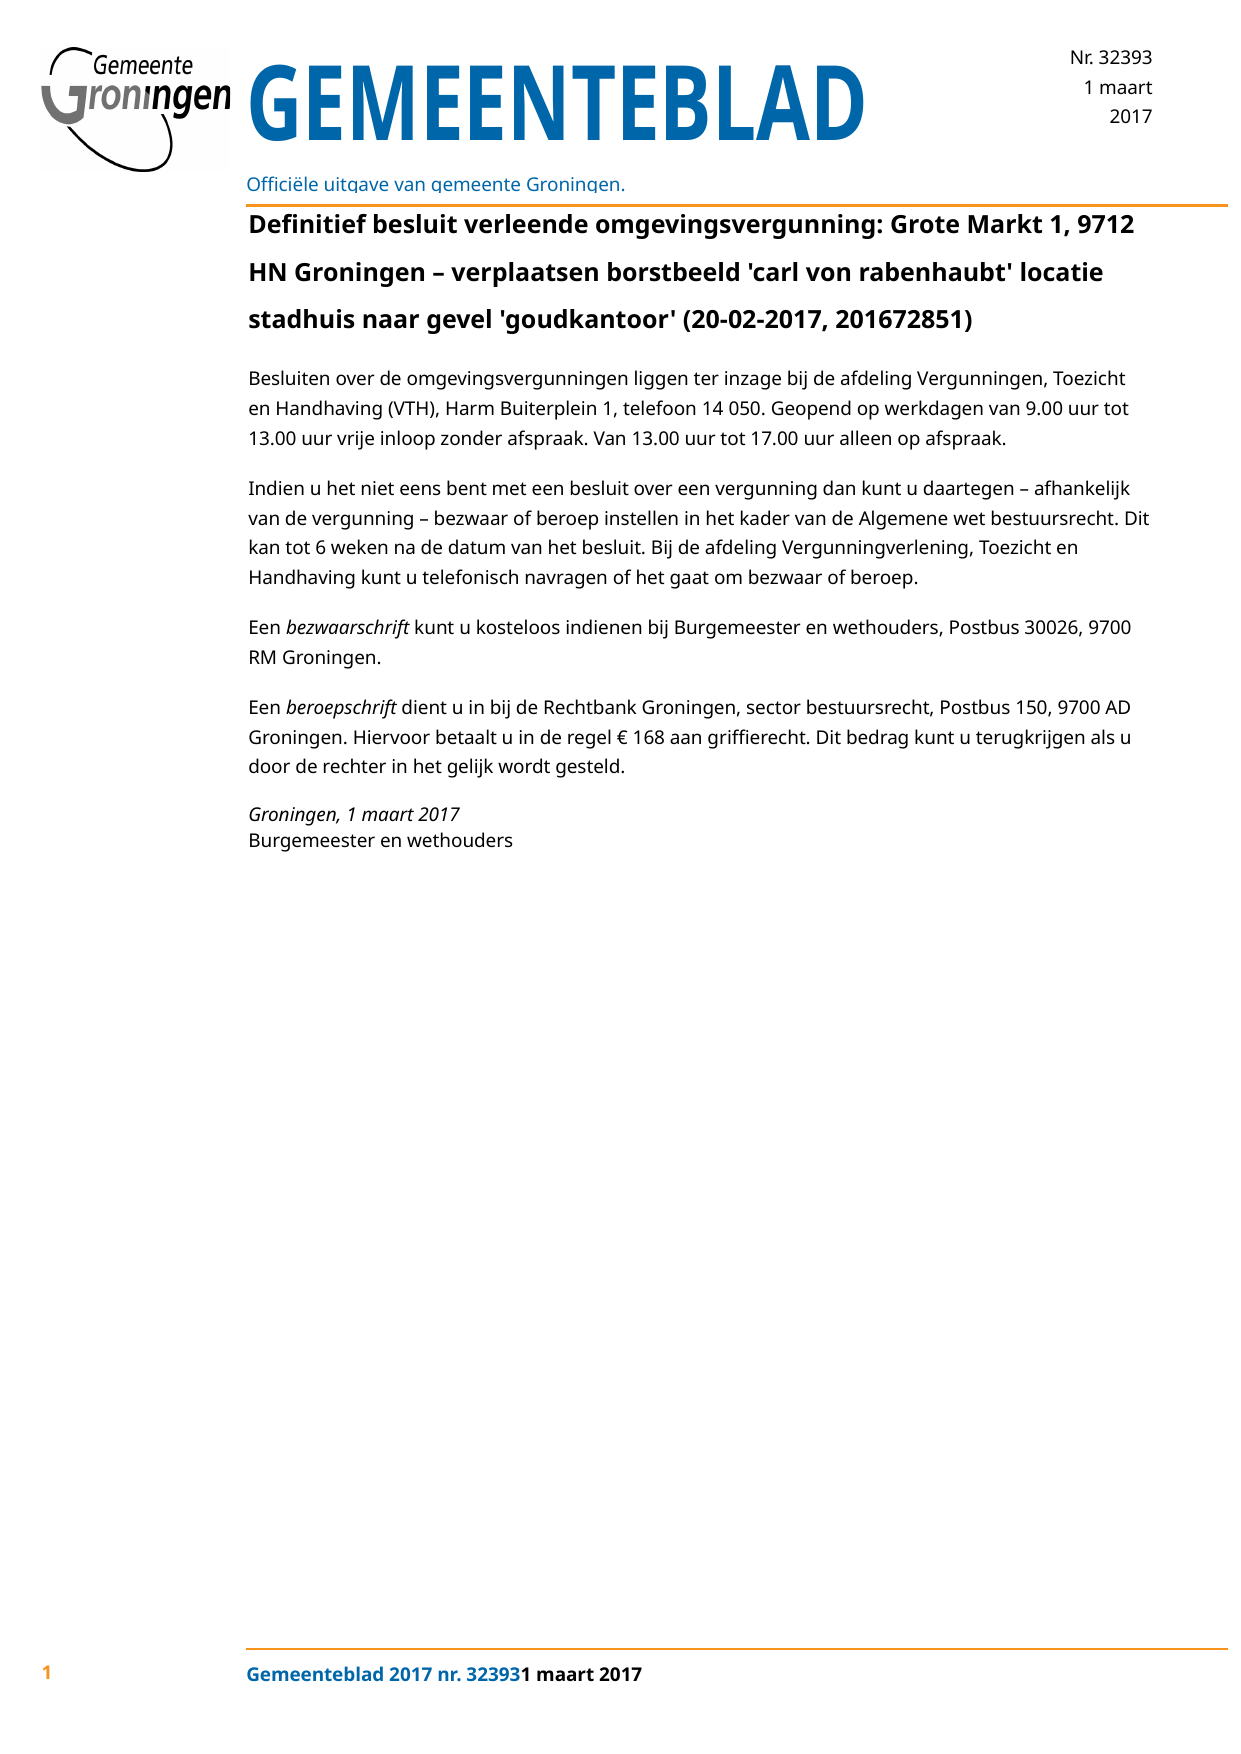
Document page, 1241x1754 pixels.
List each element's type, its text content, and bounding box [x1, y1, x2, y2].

text Groningen, 1 maart 2017 [248, 801, 1152, 827]
picture [41, 47, 231, 172]
text Indien u het niet eens bent met een besluit over een vergunning dan kunt u daartegen – afhankelijk van de vergunning – bezwaar of beroep instellen in het kader van de Algemene wet bestuursrecht. Dit kan tot 6 weken na de datum van het besluit. Bij de afdeling Vergunningverlening, Toezicht en Handhaving kunt u telefonisch navragen of het gaat om bezwaar of beroep. [248, 475, 1152, 589]
text Een beroepschrift dient u in bij de Rechtbank Groningen, sector bestuursrecht, Postbus 150, 9700 AD Groningen. Hiervoor betaalt u in de regel € 168 aan griffierecht. Dit bedrag kunt u terugkrijgen als u door de rechter in het gelijk wordt gesteld. [248, 694, 1152, 779]
text Een bezwaarschrift kunt u kosteloos indienen bij Burgemeester en wethouders, Postbus 30026, 9700 RM Groningen. [248, 614, 1152, 669]
text Burgemeester en wethouders [248, 827, 1152, 853]
text Besluiten over de omgevingsvergunningen liggen ter inzage bij de afdeling Vergunningen, Toezicht en Handhaving (VTH), Harm Buiterplein 1, telefoon 14 050. Geopend op werkdagen van 9.00 uur tot 13.00 uur vrije inloop zonder afspraak. Van 13.00 uur tot 17.00 uur alleen op afspraak. [248, 366, 1152, 450]
text Definitief besluit verleende omgevingsvergunning: Grote Markt 1, 9712 HN Groningen – verplaatsen borstbeeld 'carl von rabenhaubt' locatie stadhuis naar gevel 'goudkantoor' (20-02-2017, 201672851) [248, 207, 1152, 336]
